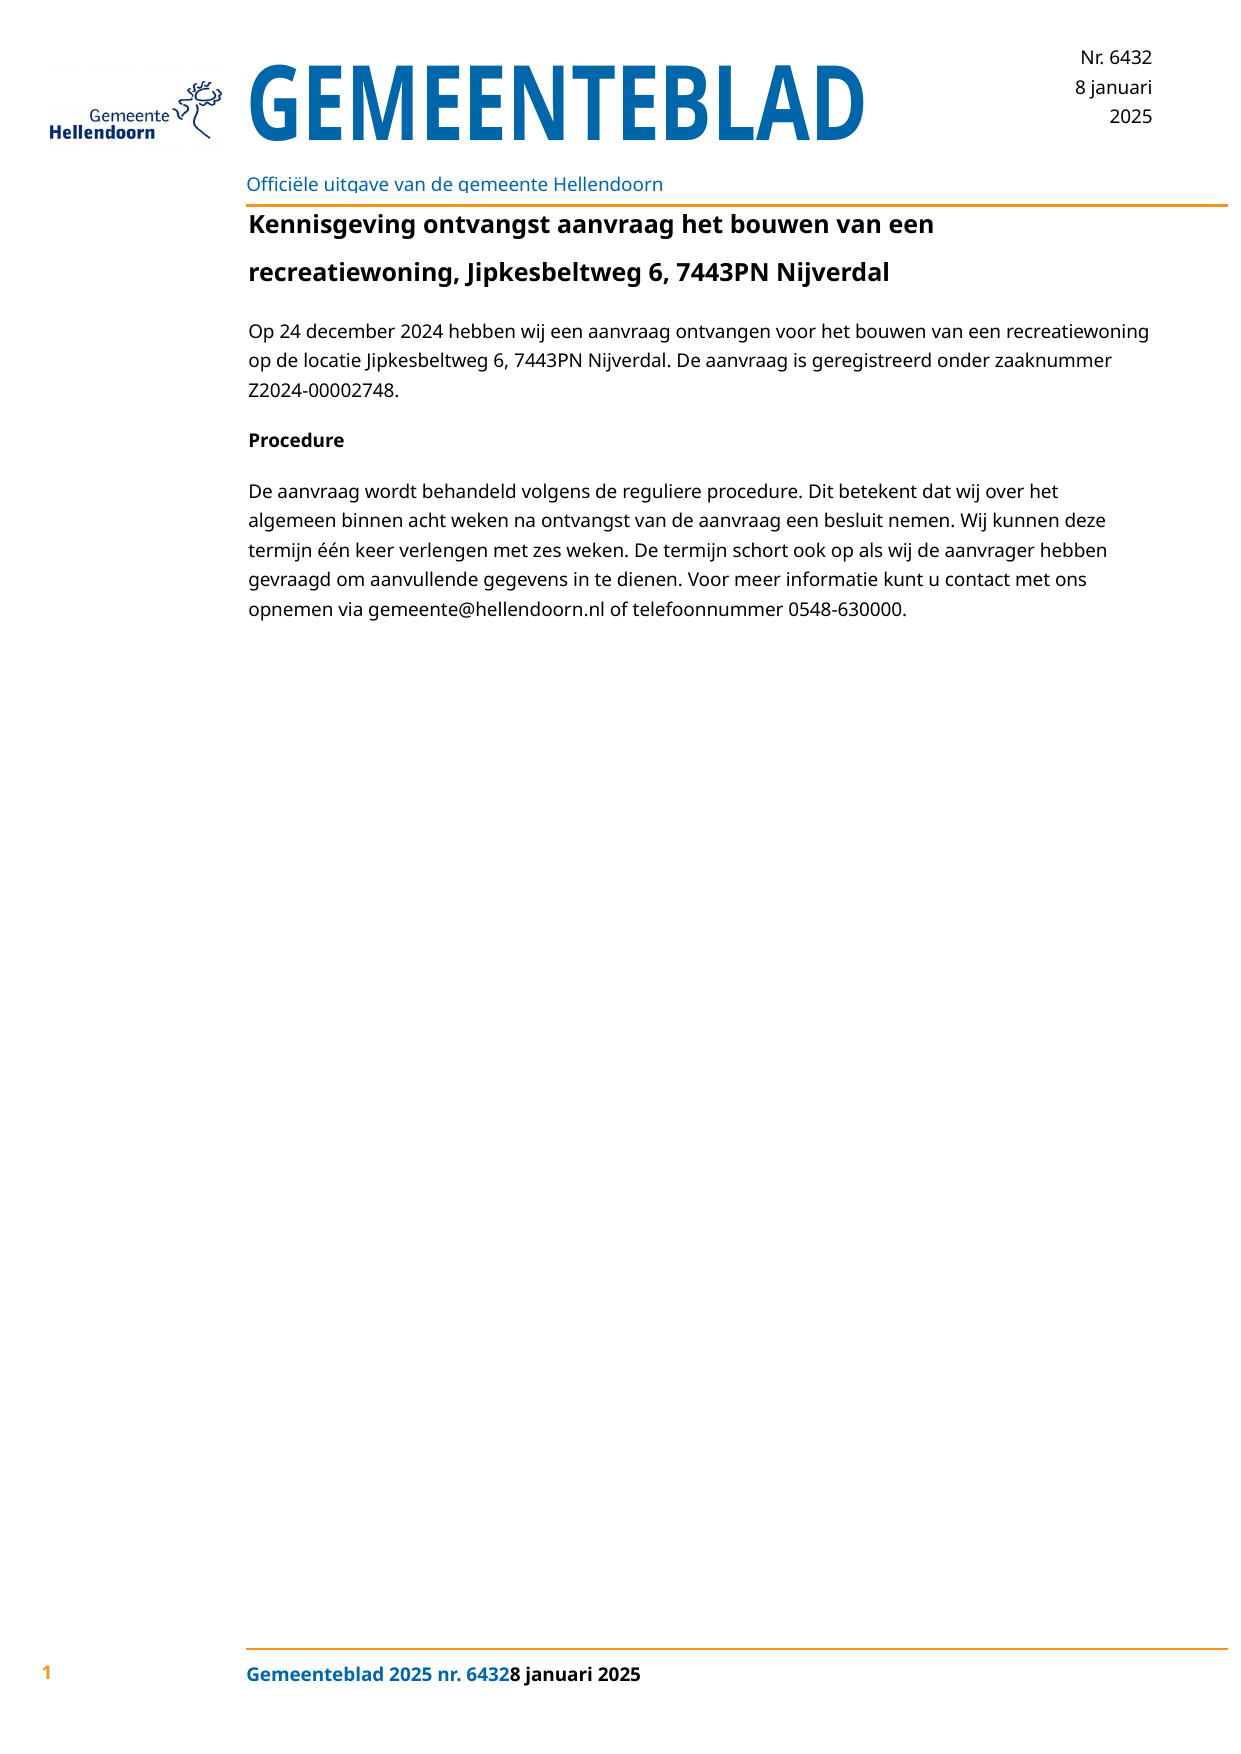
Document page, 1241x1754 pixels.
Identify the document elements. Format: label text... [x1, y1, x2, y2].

picture [41, 47, 231, 172]
text Procedure [248, 427, 1152, 453]
text Kennisgeving ontvangst aanvraag het bouwen van een recreatiewoning, Jipkesbeltweg 6, 7443PN Nijverdal [248, 207, 1152, 288]
text De aanvraag wordt behandeld volgens de reguliere procedure. Dit betekent dat wij over het algemeen binnen acht weken na ontvangst van de aanvraag een besluit nemen. Wij kunnen deze termijn één keer verlengen met zes weken. De termijn schort ook op als wij de aanvrager hebben gevraagd om aanvullende gegevens in te dienen. Voor meer informatie kunt u contact met ons opnemen via gemeente@hellendoorn.nl of telefoonnummer 0548-630000. [248, 478, 1152, 622]
text Op 24 december 2024 hebben wij een aanvraag ontvangen voor het bouwen van een recreatiewoning op de locatie Jipkesbeltweg 6, 7443PN Nijverdal. De aanvraag is geregistreerd onder zaaknummer Z2024-00002748. [248, 318, 1152, 403]
